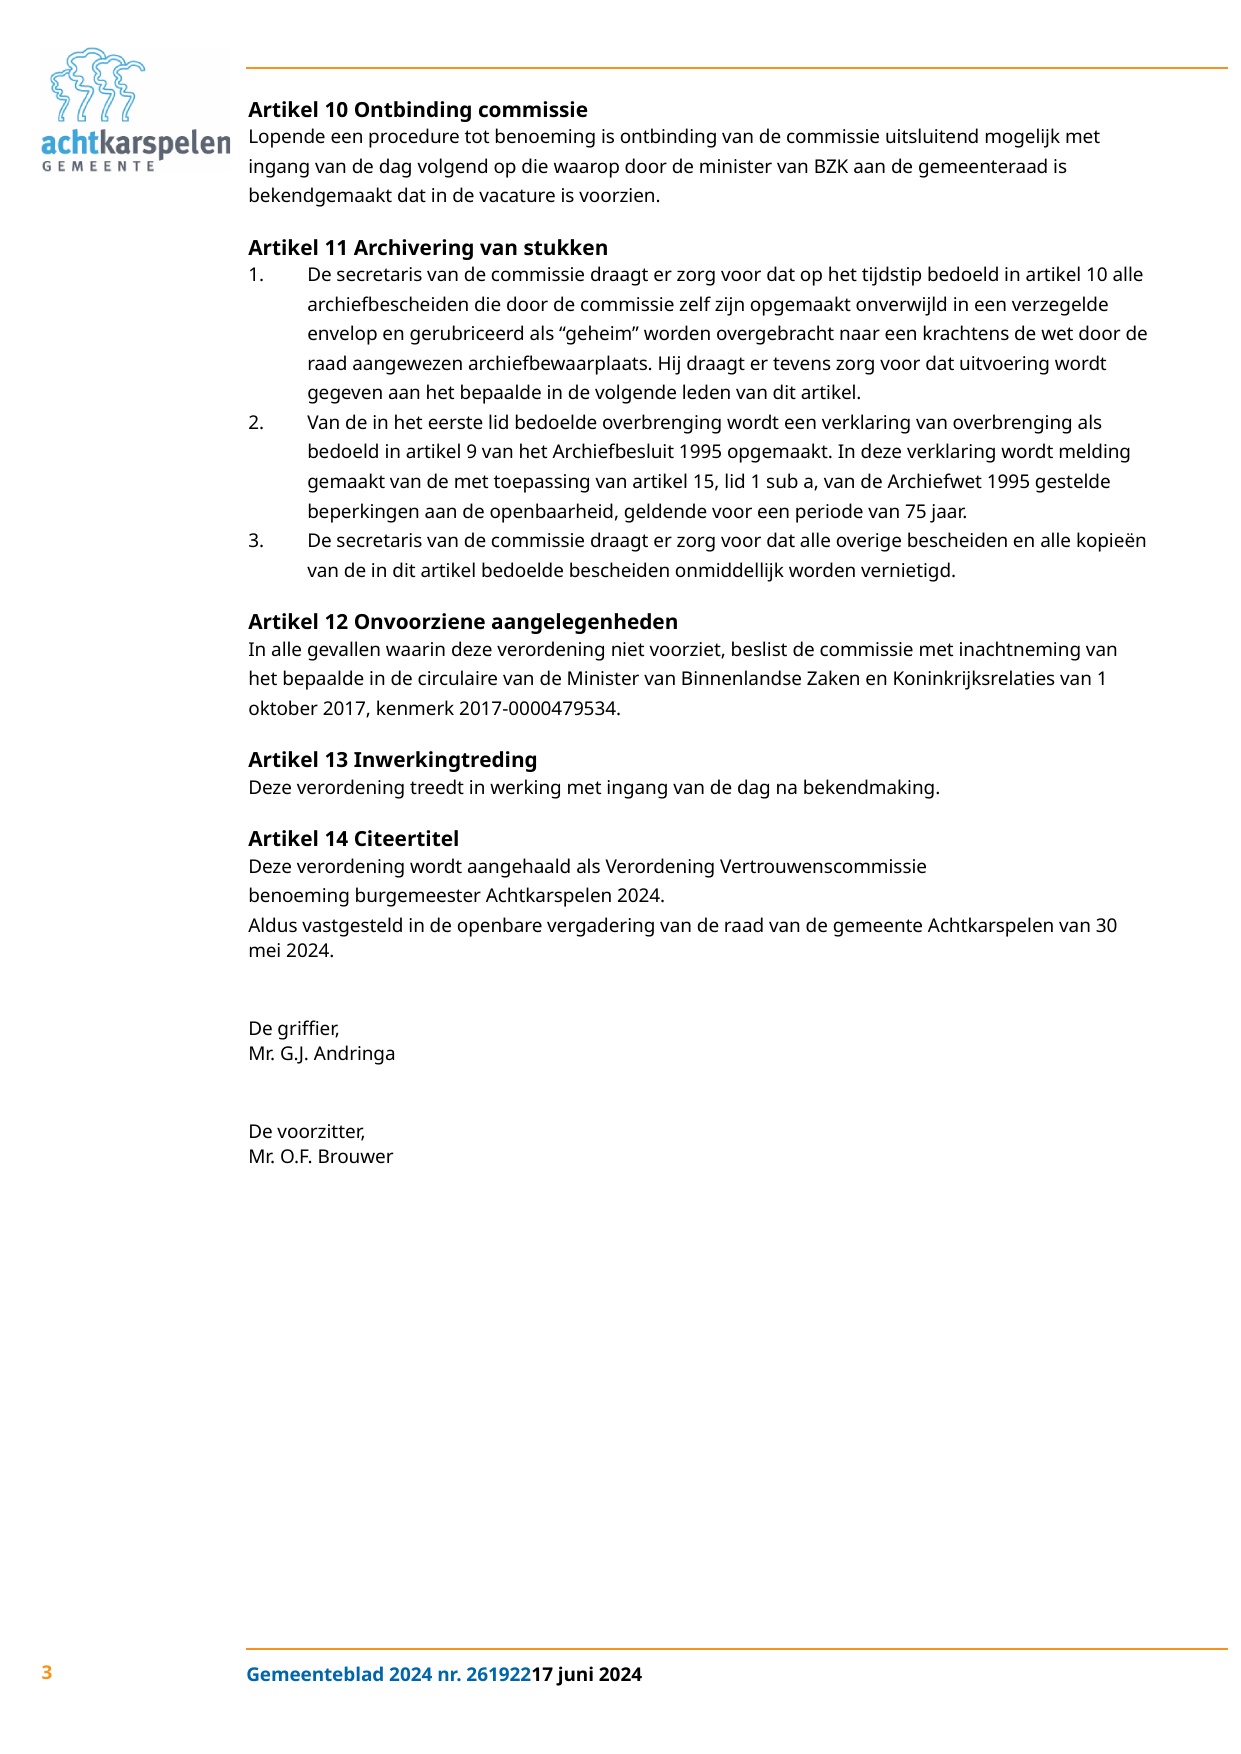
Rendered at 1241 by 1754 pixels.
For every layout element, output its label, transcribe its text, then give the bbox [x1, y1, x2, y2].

text Artikel 13 Inwerkingtreding [248, 746, 1152, 774]
text Artikel 12 Onvoorziene aangelegenheden [248, 607, 1152, 636]
picture [41, 47, 231, 172]
text Mr. G.J. Andringa [248, 1041, 1152, 1066]
text De griffier, [248, 1015, 1152, 1041]
text Lopende een procedure tot benoeming is ontbinding van de commissie uitsluitend mogelijk met ingang van de dag volgend op die waarop door de minister van BZK aan de gemeenteraad is bekendgemaakt dat in de vacature is voorzien. [248, 123, 1152, 208]
text Deze verordening wordt aangehaald als Verordening Vertrouwenscommissie [248, 853, 1152, 878]
text Artikel 10 Ontbinding commissie [248, 95, 1152, 123]
list De secretaris van de commissie draagt er zorg voor dat op het tijdstip bedoeld in artikel 10 alle archiefbescheiden die door de commissie zelf zijn opgemaakt onverwijld in een verzegelde envelop en gerubriceerd als “geheim” worden overgebracht naar een krachtens de wet door de raad aangewezen archiefbewaarplaats. Hij draagt er tevens zorg voor dat uitvoering wordt gegeven aan het bepaalde in de volgende leden van dit artikel. [248, 261, 1152, 405]
text Artikel 14 Citeertitel [248, 824, 1152, 853]
text De voorzitter, [248, 1118, 1152, 1143]
text Artikel 11 Archivering van stukken [248, 233, 1152, 261]
list Van de in het eerste lid bedoelde overbrenging wordt een verklaring van overbrenging als bedoeld in artikel 9 van het Archiefbesluit 1995 opgemaakt. In deze verklaring wordt melding gemaakt van de met toepassing van artikel 15, lid 1 sub a, van de Archiefwet 1995 gestelde beperkingen aan de openbaarheid, geldende voor een periode van 75 jaar. [248, 409, 1152, 524]
text Mr. O.F. Brouwer [248, 1143, 1152, 1169]
text benoeming burgemeester Achtkarspelen 2024. [248, 882, 1152, 908]
text In alle gevallen waarin deze verordening niet voorziet, beslist de commissie met inachtneming van het bepaalde in de circulaire van de Minister van Binnenlandse Zaken en Koninkrijksrelaties van 1 oktober 2017, kenmerk 2017-0000479534. [248, 636, 1152, 721]
text Deze verordening treedt in werking met ingang van de dag na bekendmaking. [248, 774, 1152, 800]
text Aldus vastgesteld in de openbare vergadering van de raad van de gemeente Achtkarspelen van 30 mei 2024. [248, 912, 1152, 963]
list De secretaris van de commissie draagt er zorg voor dat alle overige bescheiden en alle kopieën van de in dit artikel bedoelde bescheiden onmiddellijk worden vernietigd. [248, 527, 1152, 583]
